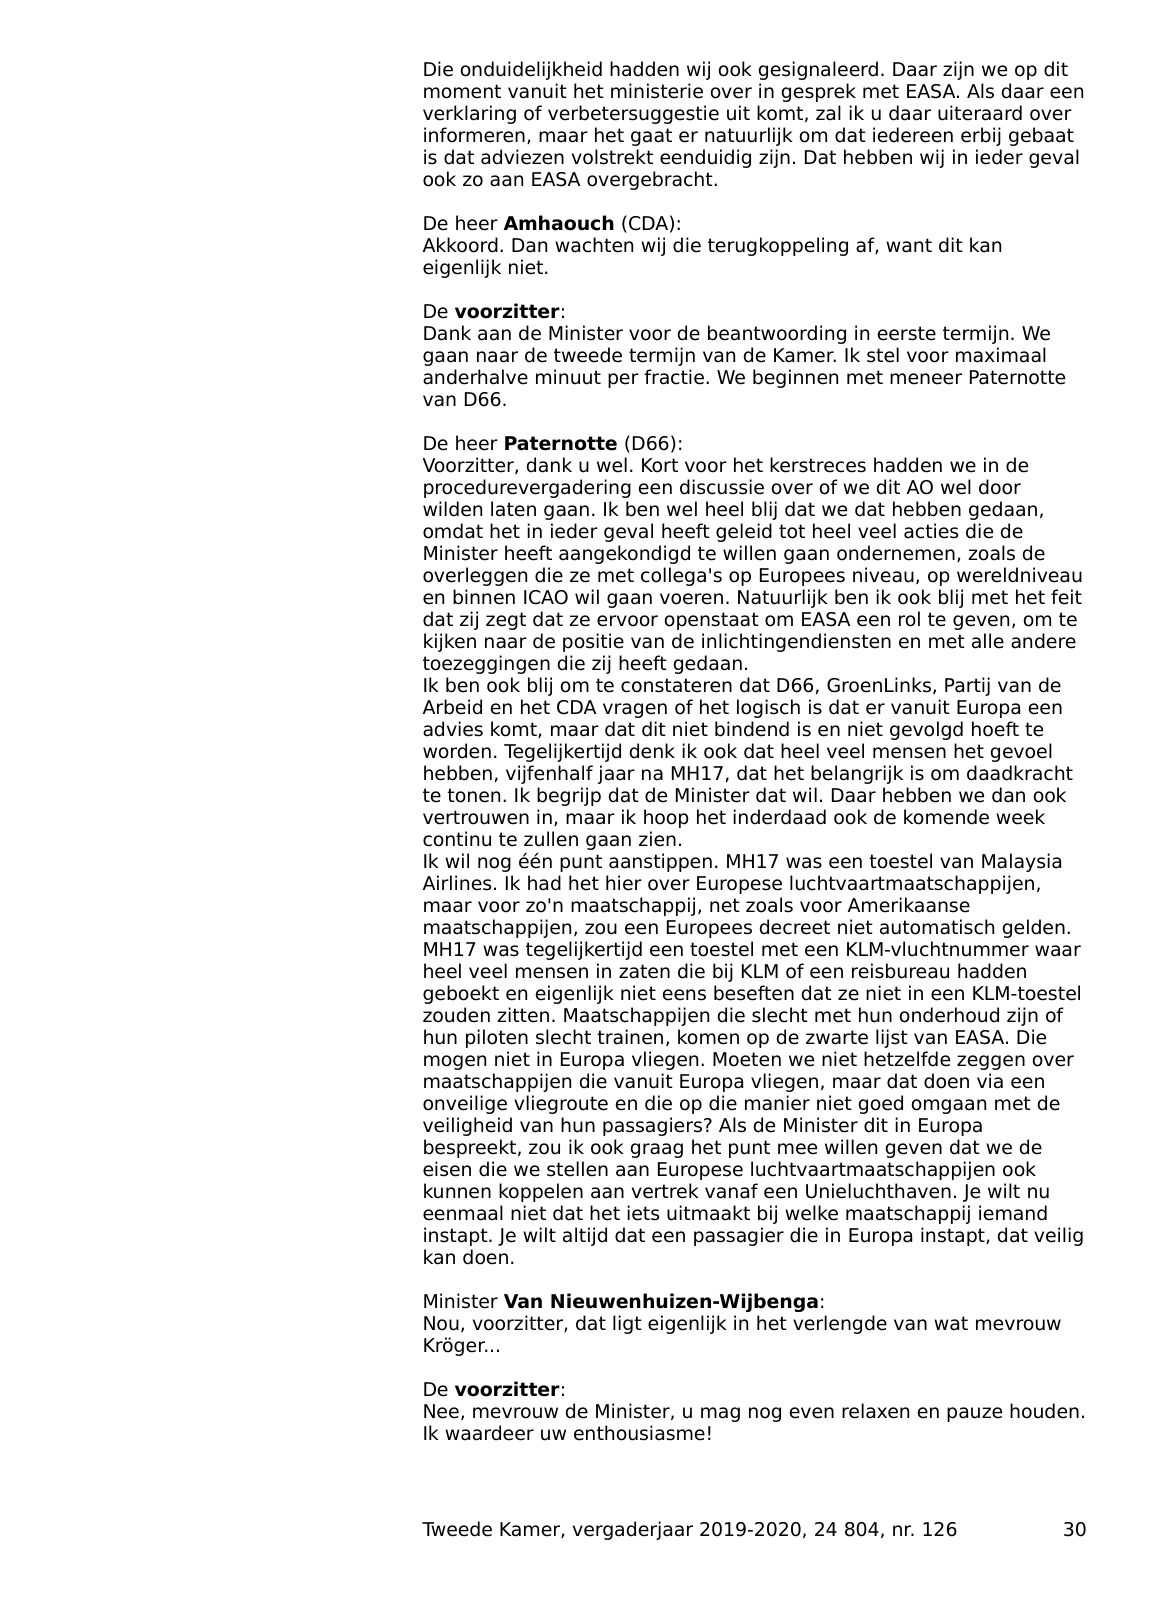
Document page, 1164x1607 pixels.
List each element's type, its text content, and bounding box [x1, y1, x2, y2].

text Die onduidelijkheid hadden wij ook gesignaleerd. Daar zijn we op dit moment vanuit het ministerie over in gesprek met EASA. Als daar een verklaring of verbetersuggestie uit komt, zal ik u daar uiteraard over informeren, maar het gaat er natuurlijk om dat iedereen erbij gebaat is dat adviezen volstrekt eenduidig zijn. Dat hebben wij in ieder geval ook zo aan EASA overgebracht. [422, 59, 1087, 191]
text Nou, voorzitter, dat ligt eigenlijk in het verlengde van wat mevrouw Kröger... [422, 1313, 1087, 1357]
text De heer Paternotte (D66): [422, 433, 1087, 455]
text Nee, mevrouw de Minister, u mag nog even relaxen en pauze houden. Ik waardeer uw enthousiasme! [422, 1401, 1087, 1445]
text De voorzitter: [422, 1379, 1087, 1401]
text Akkoord. Dan wachten wij die terugkoppeling af, want dit kan eigenlijk niet. [422, 235, 1087, 279]
text De heer Amhaouch (CDA): [422, 213, 1087, 235]
text Minister Van Nieuwenhuizen-Wijbenga: [422, 1291, 1087, 1313]
text Ik wil nog één punt aanstippen. MH17 was een toestel van Malaysia Airlines. Ik had het hier over Europese luchtvaartmaatschappijen, maar voor zo'n maatschappij, net zoals voor Amerikaanse maatschappijen, zou een Europees decreet niet automatisch gelden. MH17 was tegelijkertijd een toestel met een KLM-vluchtnummer waar heel veel mensen in zaten die bij KLM of een reisbureau hadden geboekt en eigenlijk niet eens beseften dat ze niet in een KLM-toestel zouden zitten. Maatschappijen die slecht met hun onderhoud zijn of hun piloten slecht trainen, komen op de zwarte lijst van EASA. Die mogen niet in Europa vliegen. Moeten we niet hetzelfde zeggen over maatschappijen die vanuit Europa vliegen, maar dat doen via een onveilige vliegroute en die op die manier niet goed omgaan met de veiligheid van hun passagiers? Als de Minister dit in Europa bespreekt, zou ik ook graag het punt mee willen geven dat we de eisen die we stellen aan Europese luchtvaartmaatschappijen ook kunnen koppelen aan vertrek vanaf een Unieluchthaven. Je wilt nu eenmaal niet dat het iets uitmaakt bij welke maatschappij iemand instapt. Je wilt altijd dat een passagier die in Europa instapt, dat veilig kan doen. [422, 851, 1087, 1268]
text De voorzitter: [422, 301, 1087, 323]
text Ik ben ook blij om te constateren dat D66, GroenLinks, Partij van de Arbeid en het CDA vragen of het logisch is dat er vanuit Europa een advies komt, maar dat dit niet bindend is en niet gevolgd hoeft te worden. Tegelijkertijd denk ik ook dat heel veel mensen het gevoel hebben, vijfenhalf jaar na MH17, dat het belangrijk is om daadkracht te tonen. Ik begrijp dat de Minister dat wil. Daar hebben we dan ook vertrouwen in, maar ik hoop het inderdaad ook de komende week continu te zullen gaan zien. [422, 675, 1087, 851]
text Voorzitter, dank u wel. Kort voor het kerstreces hadden we in de procedurevergadering een discussie over of we dit AO wel door wilden laten gaan. Ik ben wel heel blij dat we dat hebben gedaan, omdat het in ieder geval heeft geleid tot heel veel acties die de Minister heeft aangekondigd te willen gaan ondernemen, zoals de overleggen die ze met collega's op Europees niveau, op wereldniveau en binnen ICAO wil gaan voeren. Natuurlijk ben ik ook blij met het feit dat zij zegt dat ze ervoor openstaat om EASA een rol te geven, om te kijken naar de positie van de inlichtingendiensten en met alle andere toezeggingen die zij heeft gedaan. [422, 455, 1087, 675]
text Dank aan de Minister voor de beantwoording in eerste termijn. We gaan naar de tweede termijn van de Kamer. Ik stel voor maximaal anderhalve minuut per fractie. We beginnen met meneer Paternotte van D66. [422, 323, 1087, 411]
